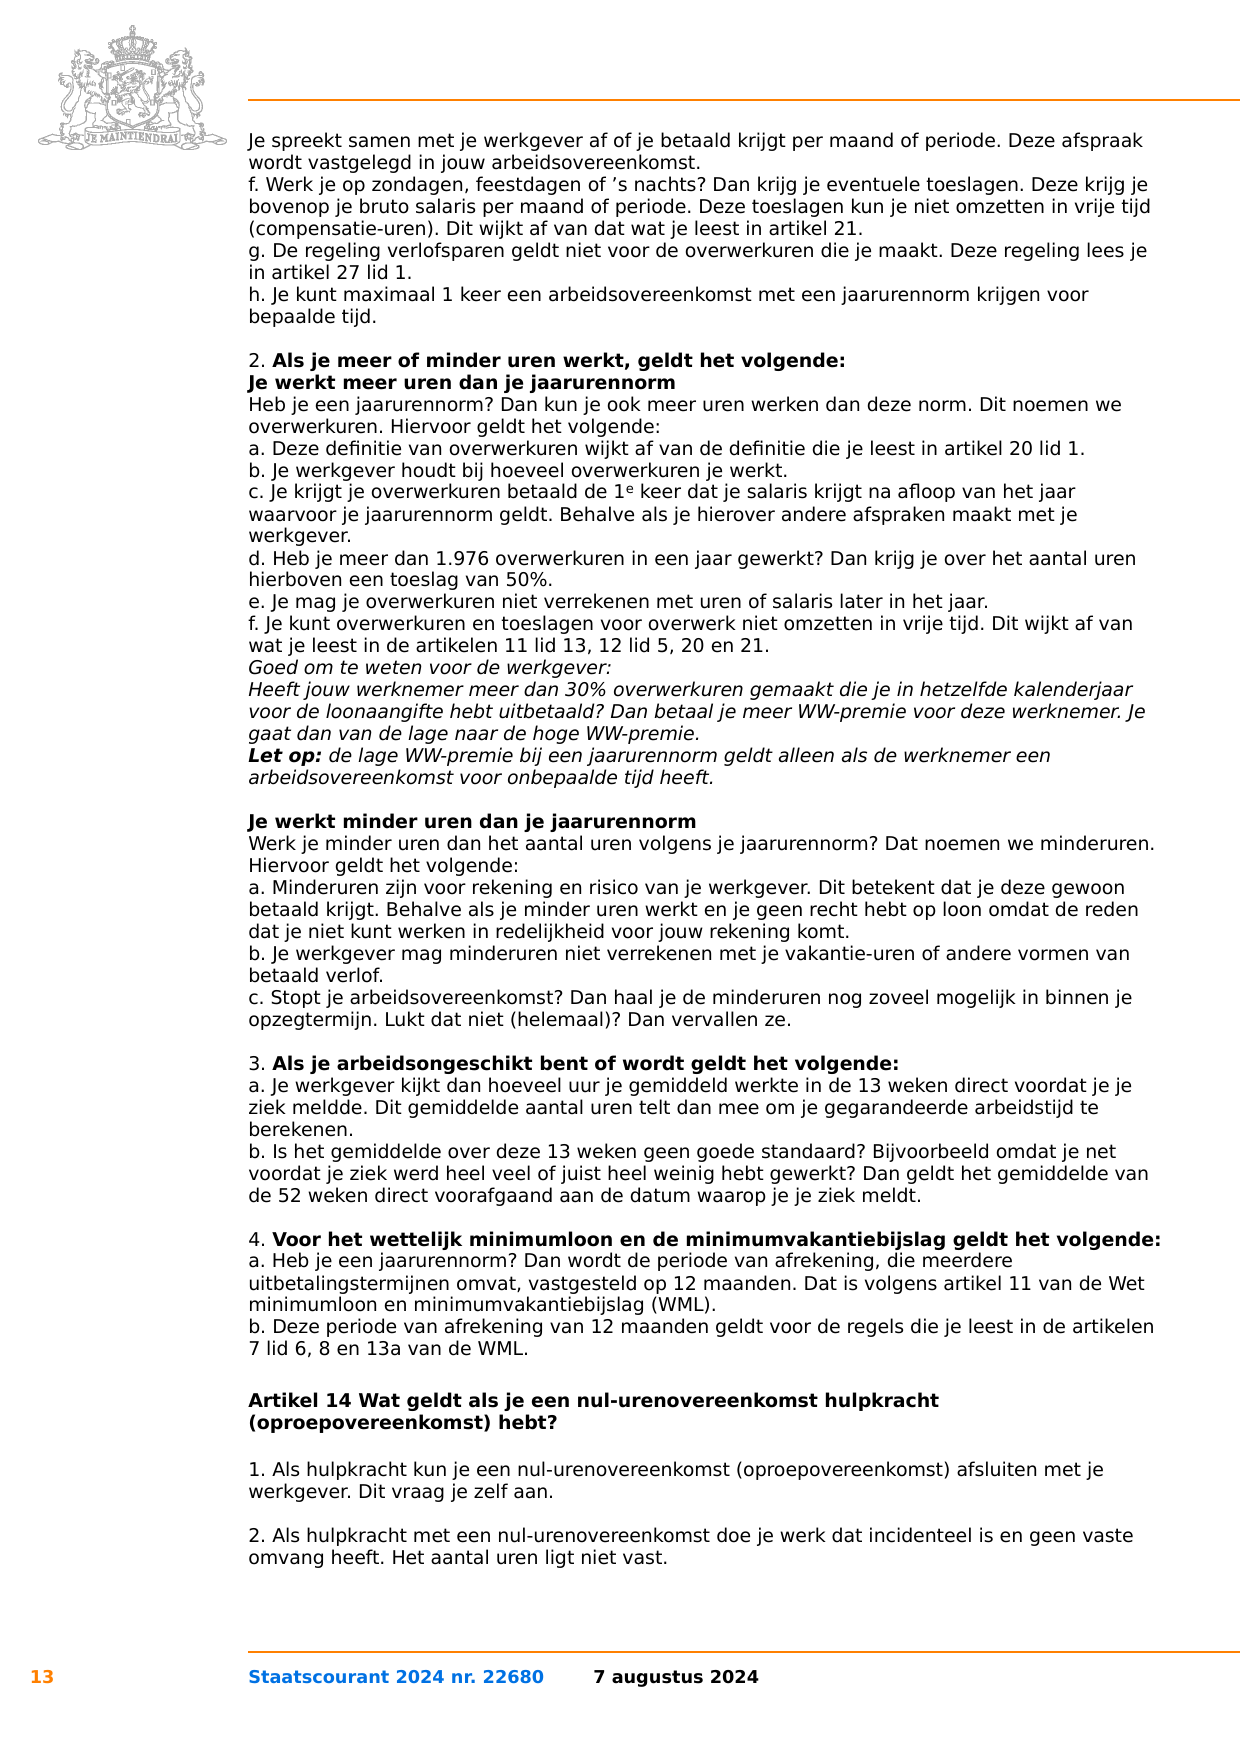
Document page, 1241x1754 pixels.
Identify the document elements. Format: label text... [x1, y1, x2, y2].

text Heb je een jaarurennorm? Dan kun je ook meer uren werken dan deze norm. Dit noemen we overwerkuren. Hiervoor geldt het volgende: [248, 393, 1163, 437]
text a. Deze definitie van overwerkuren wijkt af van de definitie die je leest in artikel 20 lid 1. [248, 437, 1163, 459]
text b. Deze periode van afrekening van 12 maanden geldt voor de regels die je leest in de artikelen 7 lid 6, 8 en 13a van de WML. [248, 1316, 1163, 1360]
text Heeft jouw werknemer meer dan 30% overwerkuren gemaakt die je in hetzelfde kalenderjaar voor de loonaangifte hebt uitbetaald? Dan betaal je meer WW-premie voor deze werknemer. Je gaat dan van de lage naar de hoge WW-premie. [248, 679, 1163, 745]
picture [38, 25, 227, 150]
text 3. Als je arbeidsongeschikt bent of wordt geldt het volgende: [248, 1053, 1163, 1075]
subtitle Artikel 14 Wat geldt als je een nul-urenovereenkomst hulpkracht (oproepovereenkomst) hebt? [248, 1390, 1163, 1434]
text a. Heb je een jaarurennorm? Dan wordt de periode van afrekening, die meerdere uitbetalingstermijnen omvat, vastgesteld op 12 maanden. Dat is volgens artikel 11 van de Wet minimumloon en minimumvakantiebijslag (WML). [248, 1250, 1163, 1316]
text 4. Voor het wettelijk minimumloon en de minimumvakantiebijslag geldt het volgende: [248, 1228, 1163, 1250]
text Je spreekt samen met je werkgever af of je betaald krijgt per maand of periode. Deze afspraak wordt vastgelegd in jouw arbeidsovereenkomst. [248, 130, 1163, 174]
text Goed om te weten voor de werkgever: [248, 657, 1163, 679]
text g. De regeling verlofsparen geldt niet voor de overwerkuren die je maakt. Deze regeling lees je in artikel 27 lid 1. [248, 240, 1163, 284]
text 2. Als hulpkracht met een nul-urenovereenkomst doe je werk dat incidenteel is en geen vaste omvang heeft. Het aantal uren ligt niet vast. [248, 1525, 1163, 1569]
subtitle Je werkt minder uren dan je jaarurennorm [248, 811, 1163, 833]
text h. Je kunt maximaal 1 keer een arbeidsovereenkomst met een jaarurennorm krijgen voor bepaalde tijd. [248, 284, 1163, 328]
text 1. Als hulpkracht kun je een nul-urenovereenkomst (oproepovereenkomst) afsluiten met je werkgever. Dit vraag je zelf aan. [248, 1459, 1163, 1503]
text e. Je mag je overwerkuren niet verrekenen met uren of salaris later in het jaar. [248, 591, 1163, 613]
text a. Minderuren zijn voor rekening en risico van je werkgever. Dit betekent dat je deze gewoon betaald krijgt. Behalve als je minder uren werkt en je geen recht hebt op loon omdat de reden dat je niet kunt werken in redelijkheid voor jouw rekening komt. [248, 877, 1163, 943]
text 2. Als je meer of minder uren werkt, geldt het volgende: [248, 349, 1163, 372]
text Let op: de lage WW-premie bij een jaarurennorm geldt alleen als de werknemer een arbeidsovereenkomst voor onbepaalde tijd heeft. [248, 745, 1163, 789]
text b. Je werkgever mag minderuren niet verrekenen met je vakantie-uren of andere vormen van betaald verlof. [248, 943, 1163, 987]
text f. Werk je op zondagen, feestdagen of ’s nachts? Dan krijg je eventuele toeslagen. Deze krijg je bovenop je bruto salaris per maand of periode. Deze toeslagen kun je niet omzetten in vrije tijd (compensatie-uren). Dit wijkt af van dat wat je leest in artikel 21. [248, 174, 1163, 240]
text c. Stopt je arbeidsovereenkomst? Dan haal je de minderuren nog zoveel mogelijk in binnen je opzegtermijn. Lukt dat niet (helemaal)? Dan vervallen ze. [248, 987, 1163, 1031]
text Werk je minder uren dan het aantal uren volgens je jaarurennorm? Dat noemen we minderuren. Hiervoor geldt het volgende: [248, 833, 1163, 877]
text Je werkt meer uren dan je jaarurennorm [248, 372, 1163, 393]
text c. Je krijgt je overwerkuren betaald de 1e keer dat je salaris krijgt na afloop van het jaar waarvoor je jaarurennorm geldt. Behalve als je hierover andere afspraken maakt met je werkgever. [248, 481, 1163, 547]
text b. Is het gemiddelde over deze 13 weken geen goede standaard? Bijvoorbeeld omdat je net voordat je ziek werd heel veel of juist heel weinig hebt gewerkt? Dan geldt het gemiddelde van de 52 weken direct voorafgaand aan de datum waarop je je ziek meldt. [248, 1141, 1163, 1207]
text a. Je werkgever kijkt dan hoeveel uur je gemiddeld werkte in de 13 weken direct voordat je je ziek meldde. Dit gemiddelde aantal uren telt dan mee om je gegarandeerde arbeidstijd te berekenen. [248, 1075, 1163, 1141]
text d. Heb je meer dan 1.976 overwerkuren in een jaar gewerkt? Dan krijg je over het aantal uren hierboven een toeslag van 50%. [248, 547, 1163, 591]
text f. Je kunt overwerkuren en toeslagen voor overwerk niet omzetten in vrije tijd. Dit wijkt af van wat je leest in de artikelen 11 lid 13, 12 lid 5, 20 en 21. [248, 613, 1163, 657]
text b. Je werkgever houdt bij hoeveel overwerkuren je werkt. [248, 459, 1163, 481]
